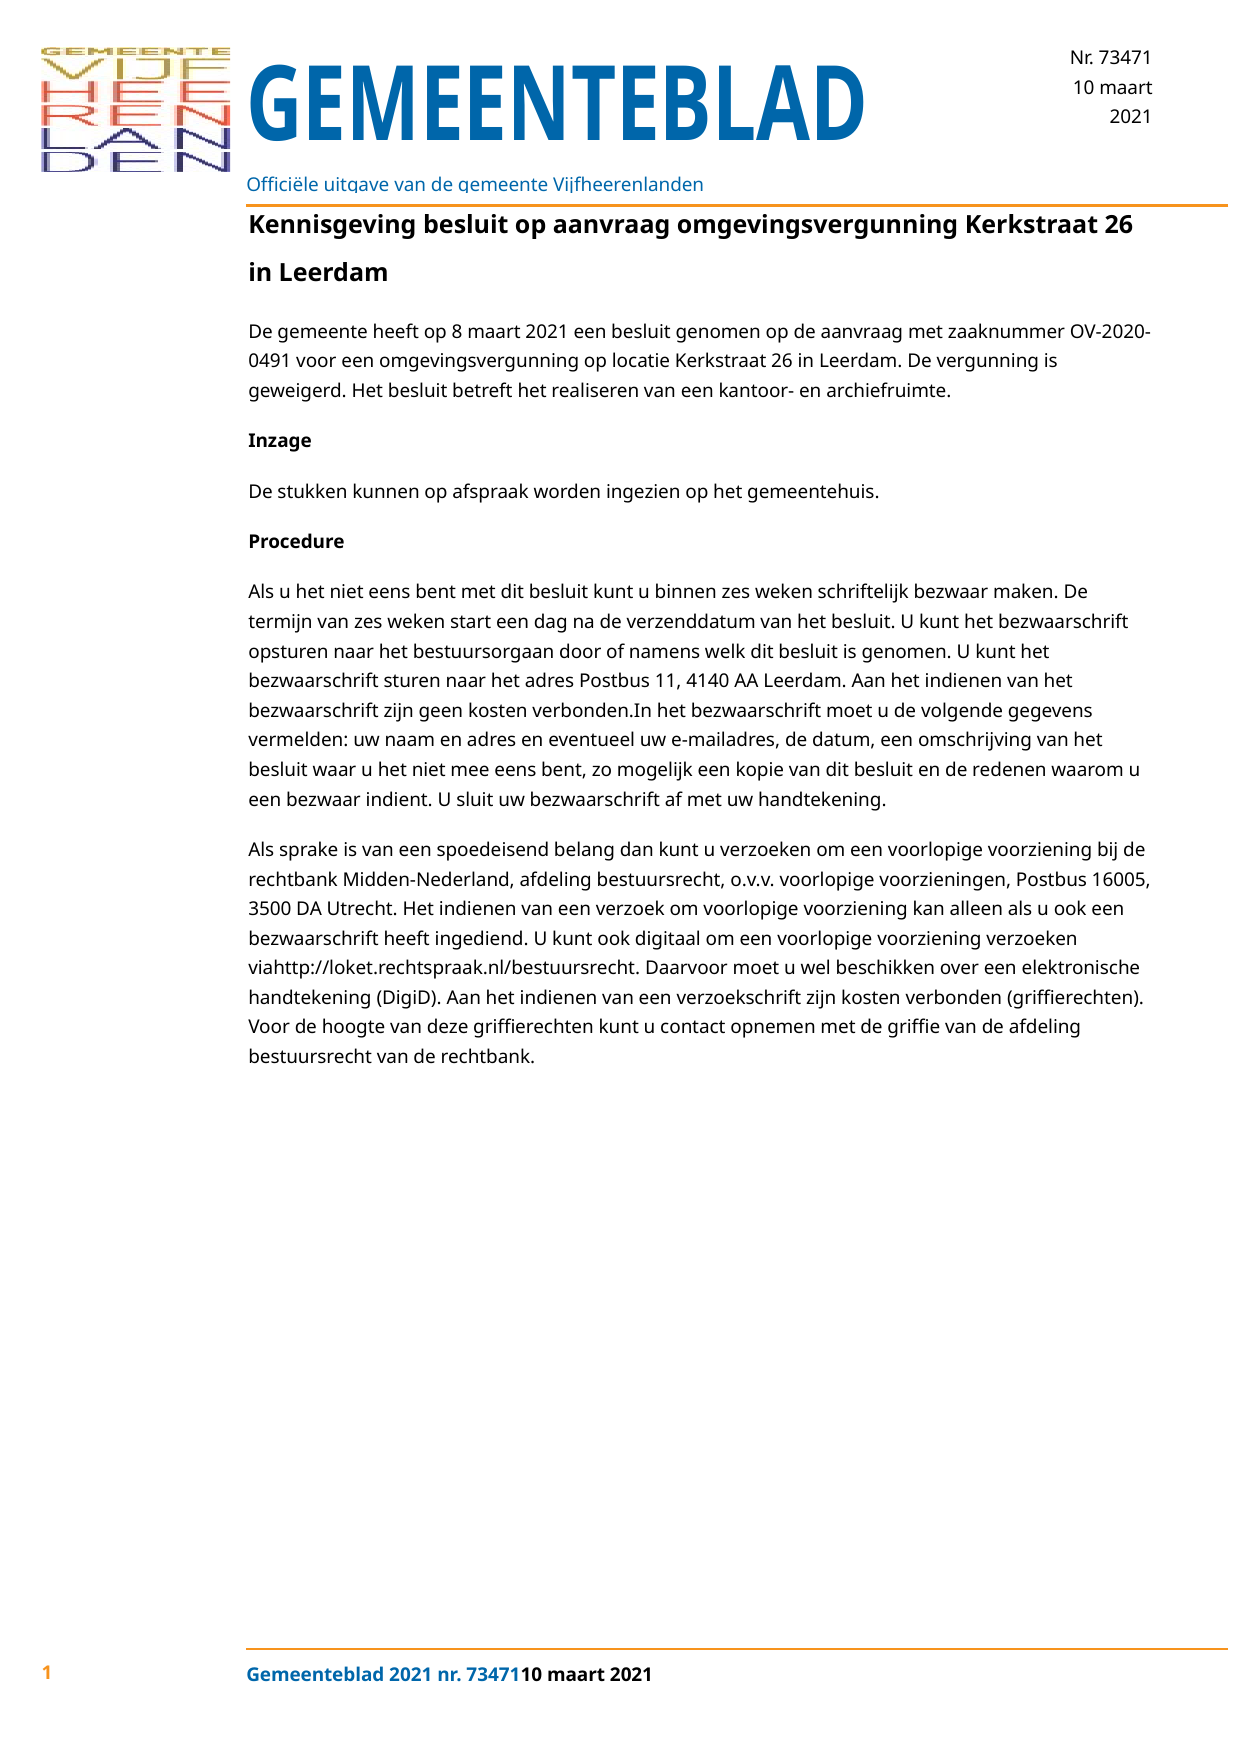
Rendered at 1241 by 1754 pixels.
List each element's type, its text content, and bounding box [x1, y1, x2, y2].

text De stukken kunnen op afspraak worden ingezien op het gemeentehuis. [248, 478, 1152, 504]
text Als sprake is van een spoedeisend belang dan kunt u verzoeken om een voorlopige voorziening bij de rechtbank Midden-Nederland, afdeling bestuursrecht, o.v.v. voorlopige voorzieningen, Postbus 16005, 3500 DA Utrecht. Het indienen van een verzoek om voorlopige voorziening kan alleen als u ook een bezwaarschrift heeft ingediend. U kunt ook digitaal om een voorlopige voorziening verzoeken viahttp://loket.rechtspraak.nl/bestuursrecht. Daarvoor moet u wel beschikken over een elektronische handtekening (DigiD). Aan het indienen van een verzoekschrift zijn kosten verbonden (griffierechten). Voor de hoogte van deze griffierechten kunt u contact opnemen met de griffie van de afdeling bestuursrecht van de rechtbank. [248, 836, 1152, 1069]
text Inzage [248, 427, 1152, 453]
text Als u het niet eens bent met dit besluit kunt u binnen zes weken schriftelijk bezwaar maken. De termijn van zes weken start een dag na de verzenddatum van het besluit. U kunt het bezwaarschrift opsturen naar het bestuursorgaan door of namens welk dit besluit is genomen. U kunt het bezwaarschrift sturen naar het adres Postbus 11, 4140 AA Leerdam. Aan het indienen van het bezwaarschrift zijn geen kosten verbonden.In het bezwaarschrift moet u de volgende gegevens vermelden: uw naam en adres en eventueel uw e-mailadres, de datum, een omschrijving van het besluit waar u het niet mee eens bent, zo mogelijk een kopie van dit besluit en de redenen waarom u een bezwaar indient. U sluit uw bezwaarschrift af met uw handtekening. [248, 579, 1152, 812]
text Kennisgeving besluit op aanvraag omgevingsvergunning Kerkstraat 26 in Leerdam [248, 207, 1152, 288]
picture [41, 47, 231, 172]
text Procedure [248, 528, 1152, 554]
text De gemeente heeft op 8 maart 2021 een besluit genomen op de aanvraag met zaaknummer OV-2020-0491 voor een omgevingsvergunning op locatie Kerkstraat 26 in Leerdam. De vergunning is geweigerd. Het besluit betreft het realiseren van een kantoor- en archiefruimte. [248, 318, 1152, 403]
